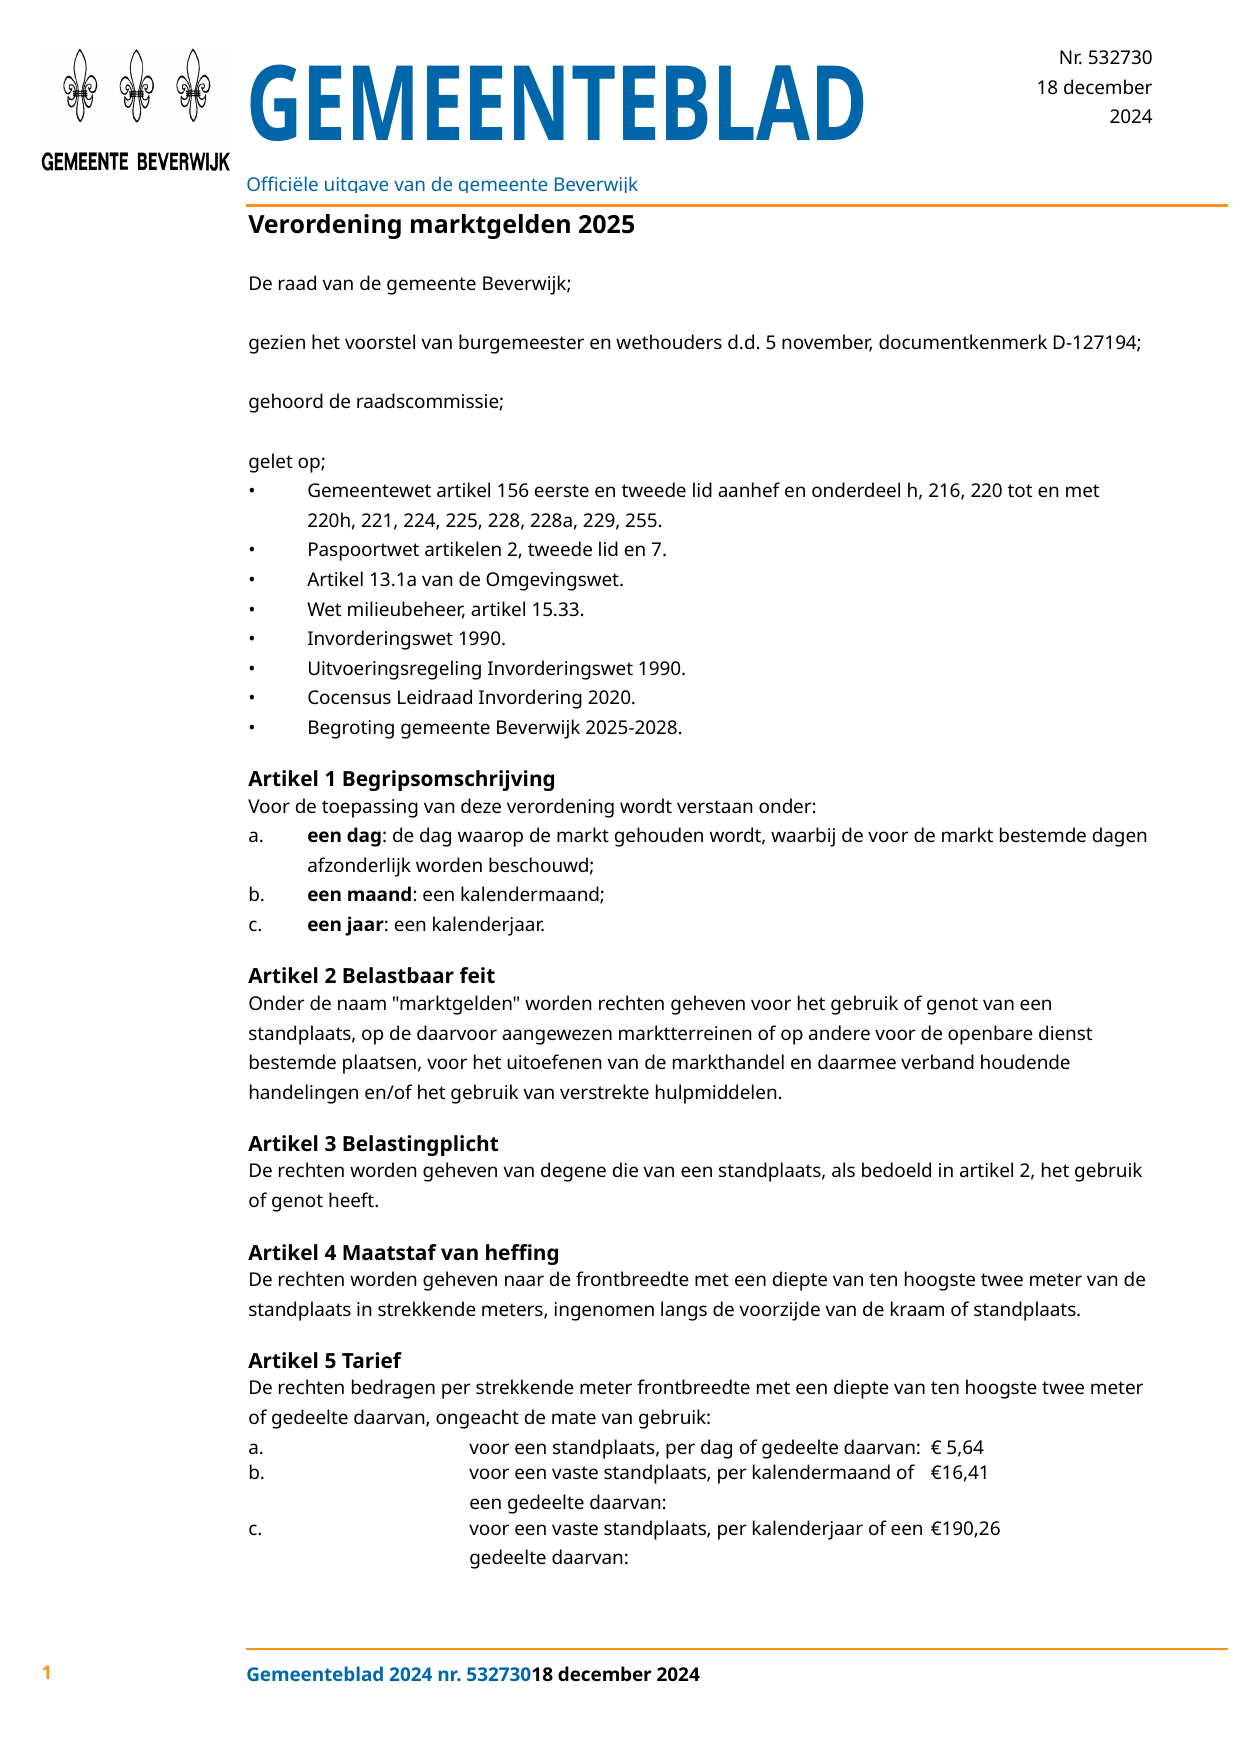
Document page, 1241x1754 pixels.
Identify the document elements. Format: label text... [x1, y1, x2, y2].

list Cocensus Leidraad Invordering 2020. [248, 684, 1152, 710]
list Artikel 13.1a van de Omgevingswet. [248, 566, 1152, 592]
text Verordening marktgelden 2025 [248, 207, 1152, 241]
text gehoord de raadscommissie; [248, 389, 1152, 414]
table_header a. [248, 1434, 469, 1459]
text Artikel 2 Belastbaar feit [248, 962, 1152, 990]
list Begroting gemeente Beverwijk 2025-2028. [248, 714, 1152, 740]
list Uitvoeringsregeling Invorderingswet 1990. [248, 655, 1152, 681]
list Invorderingswet 1990. [248, 625, 1152, 651]
text gelet op; [248, 448, 1152, 473]
list Wet milieubeheer, artikel 15.33. [248, 596, 1152, 621]
list Paspoortwet artikelen 2, tweede lid en 7. [248, 537, 1152, 562]
table_cell €190,26 [931, 1515, 1152, 1570]
table_header voor een standplaats, per dag of gedeelte daarvan: [469, 1434, 931, 1459]
text De rechten bedragen per strekkende meter frontbreedte met een diepte van ten hoogste twee meter of gedeelte daarvan, ongeacht de mate van gebruik: [248, 1374, 1152, 1430]
text gezien het voorstel van burgemeester en wethouders d.d. 5 november, documentkenmerk D-127194; [248, 329, 1152, 355]
text De rechten worden geheven naar de frontbreedte met een diepte van ten hoogste twee meter van de standplaats in strekkende meters, ingenomen langs de voorzijde van de kraam of standplaats. [248, 1266, 1152, 1321]
text Onder de naam "marktgelden" worden rechten geheven voor het gebruik of genot van een standplaats, op de daarvoor aangewezen marktterreinen of op andere voor de openbare dienst bestemde plaatsen, voor het uitoefenen van de markthandel en daarmee verband houdende handelingen en/of het gebruik van verstrekte hulpmiddelen. [248, 990, 1152, 1104]
text Artikel 5 Tarief [248, 1346, 1152, 1374]
picture [41, 47, 231, 172]
table_cell b. [248, 1460, 469, 1515]
text Artikel 1 Begripsomschrijving [248, 764, 1152, 793]
table_cell voor een vaste standplaats, per kalenderjaar of een gedeelte daarvan: [469, 1515, 931, 1570]
list een jaar: een kalenderjaar. [248, 911, 1152, 937]
table_cell c. [248, 1515, 469, 1570]
list Gemeentewet artikel 156 eerste en tweede lid aanhef en onderdeel h, 216, 220 tot en met 220h, 221, 224, 225, 228, 228a, 229, 255. [248, 477, 1152, 533]
table_cell €16,41 [931, 1460, 1152, 1515]
table_header € 5,64 [931, 1434, 1152, 1459]
text De rechten worden geheven van degene die van een standplaats, als bedoeld in artikel 2, het gebruik of genot heeft. [248, 1158, 1152, 1213]
table_cell voor een vaste standplaats, per kalendermaand of een gedeelte daarvan: [469, 1460, 931, 1515]
text Artikel 4 Maatstaf van heffing [248, 1238, 1152, 1266]
list een dag: de dag waarop de markt gehouden wordt, waarbij de voor de markt bestemde dagen afzonderlijk worden beschouwd; [248, 822, 1152, 878]
text De raad van de gemeente Beverwijk; [248, 270, 1152, 296]
text Artikel 3 Belastingplicht [248, 1129, 1152, 1158]
text Voor de toepassing van deze verordening wordt verstaan onder: [248, 793, 1152, 819]
list een maand: een kalendermaand; [248, 882, 1152, 907]
